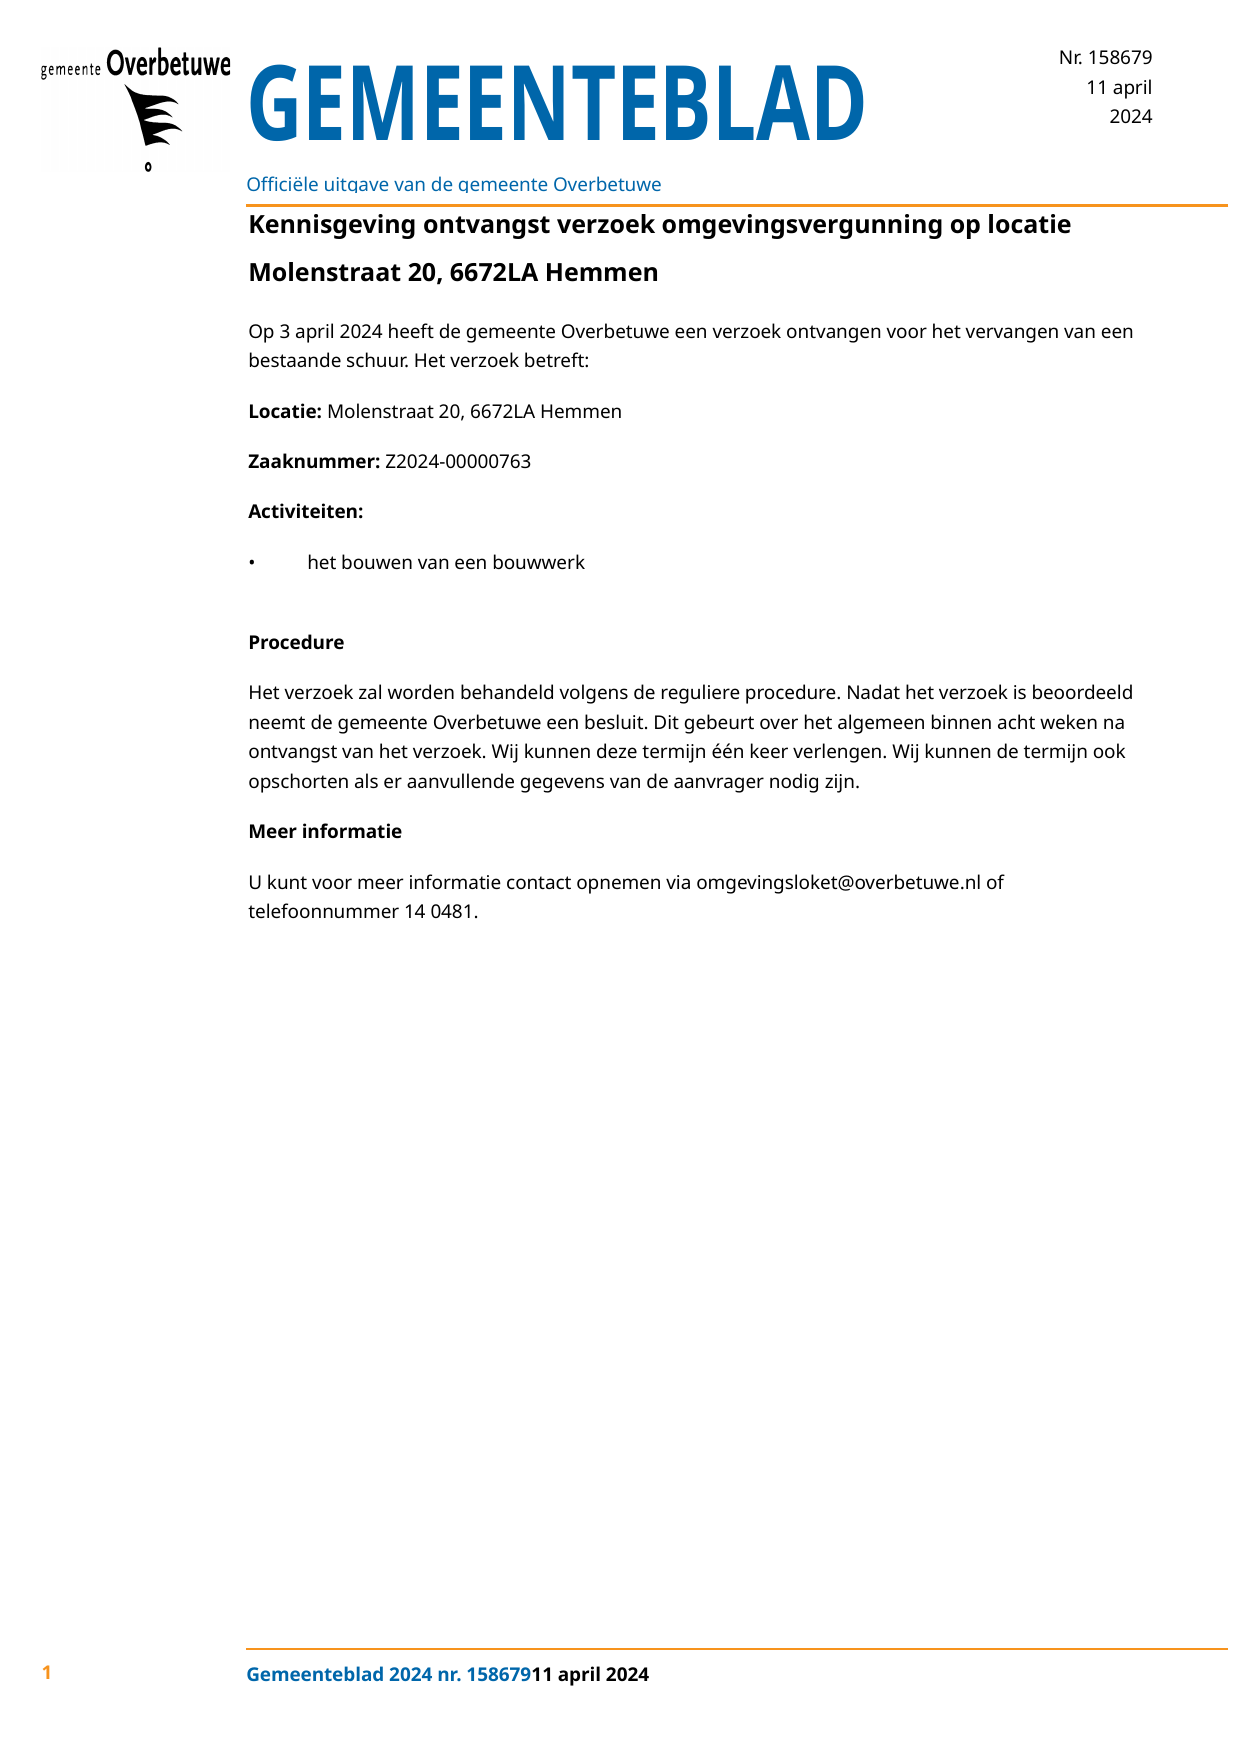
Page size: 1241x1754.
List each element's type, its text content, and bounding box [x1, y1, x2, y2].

text Locatie: Molenstraat 20, 6672LA Hemmen [248, 398, 1152, 424]
text U kunt voor meer informatie contact opnemen via omgevingsloket@overbetuwe.nl of telefoonnummer 14 0481. [248, 869, 1152, 924]
list het bouwen van een bouwwerk [248, 549, 1152, 575]
text Zaaknummer: Z2024-00000763 [248, 448, 1152, 474]
text Het verzoek zal worden behandeld volgens de reguliere procedure. Nadat het verzoek is beoordeeld neemt de gemeente Overbetuwe een besluit. Dit gebeurt over het algemeen binnen acht weken na ontvangst van het verzoek. Wij kunnen deze termijn één keer verlengen. Wij kunnen de termijn ook opschorten als er aanvullende gegevens van de aanvrager nodig zijn. [248, 679, 1152, 794]
text Procedure [248, 629, 1152, 655]
text Activiteiten: [248, 499, 1152, 524]
text Meer informatie [248, 819, 1152, 844]
text Op 3 april 2024 heeft de gemeente Overbetuwe een verzoek ontvangen voor het vervangen van een bestaande schuur. Het verzoek betreft: [248, 318, 1152, 373]
picture [41, 47, 231, 172]
text Kennisgeving ontvangst verzoek omgevingsvergunning op locatie Molenstraat 20, 6672LA Hemmen [248, 207, 1152, 288]
